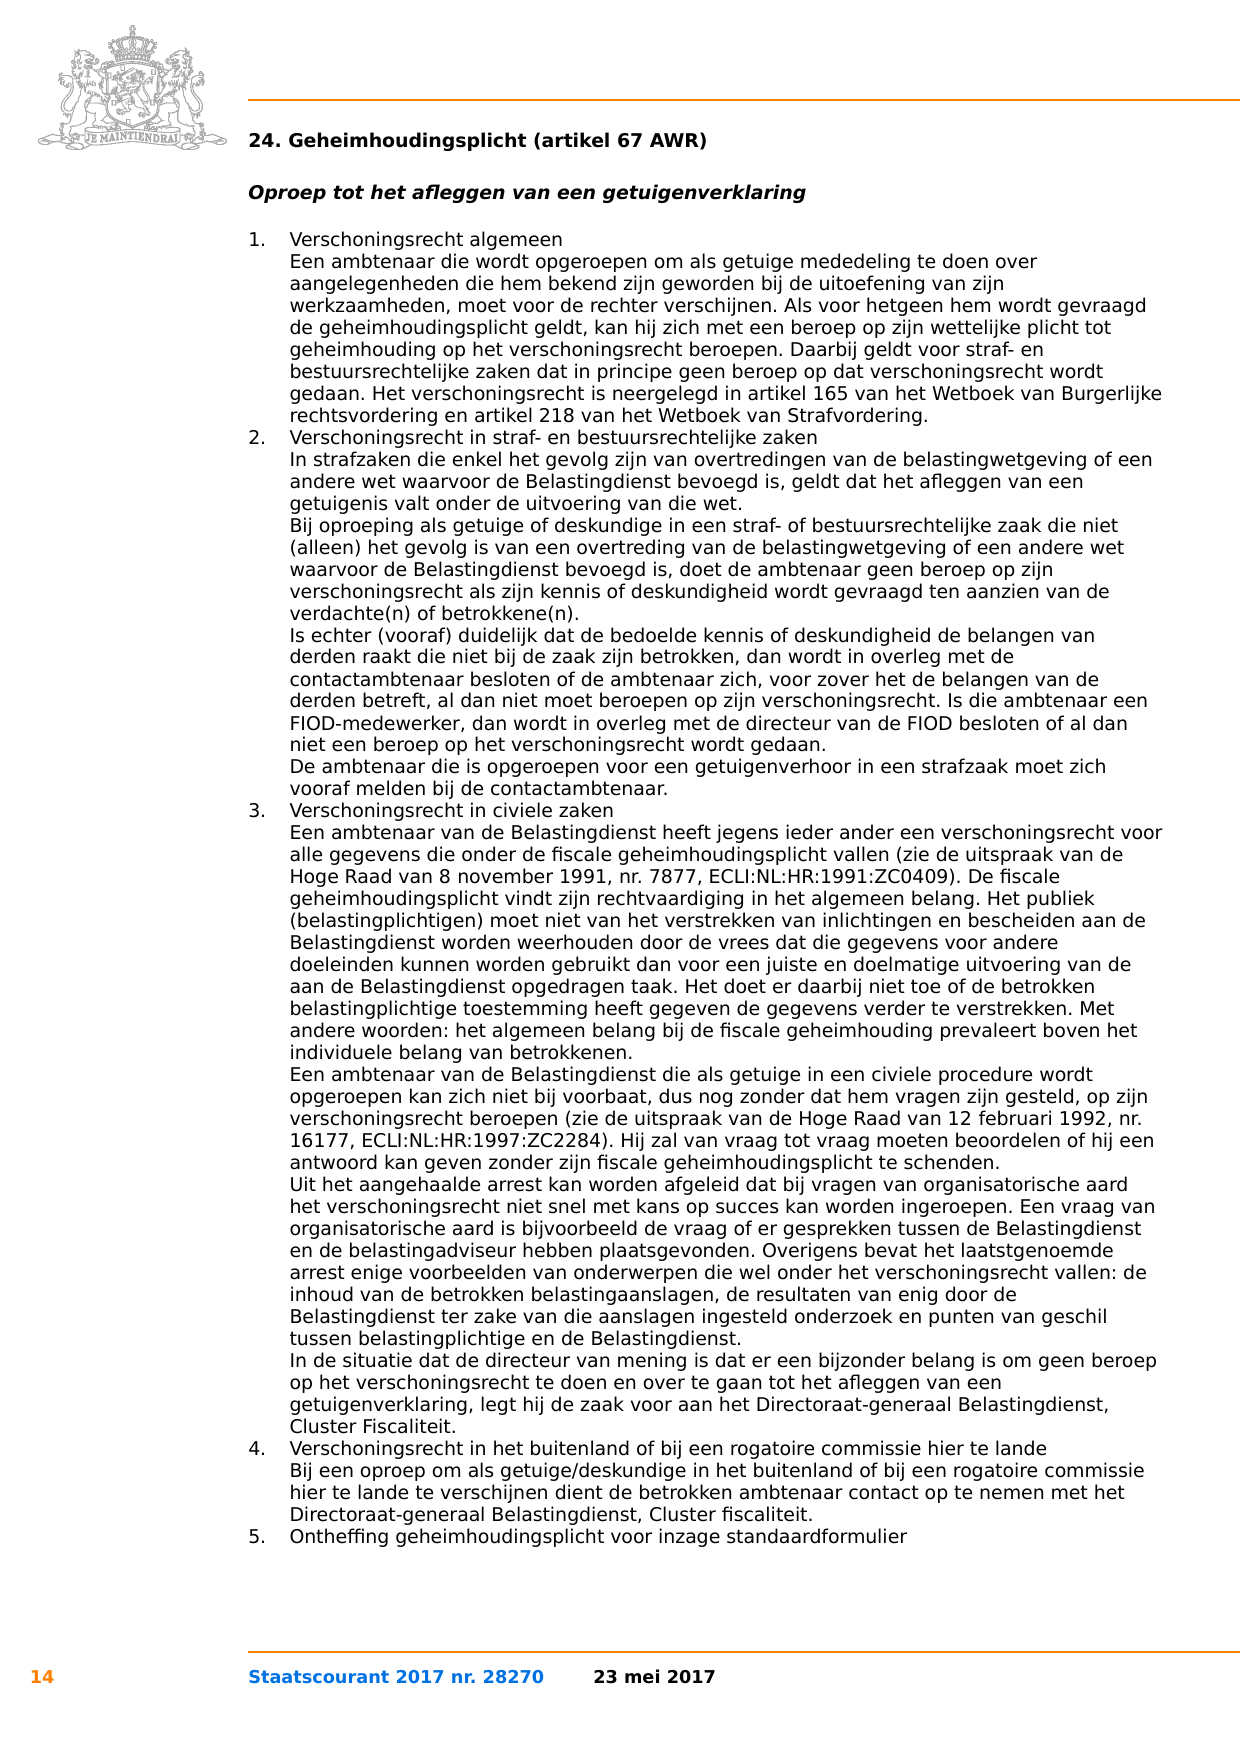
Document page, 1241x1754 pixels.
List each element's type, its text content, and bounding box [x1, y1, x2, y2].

text Een ambtenaar van de Belastingdienst heeft jegens ieder ander een verschoningsrecht voor alle gegevens die onder de fiscale geheimhoudingsplicht vallen (zie de uitspraak van de Hoge Raad van 8 november 1991, nr. 7877, ECLI:NL:HR:1991:ZC0409). De fiscale geheimhoudingsplicht vindt zijn rechtvaardiging in het algemeen belang. Het publiek (belastingplichtigen) moet niet van het verstrekken van inlichtingen en bescheiden aan de Belastingdienst worden weerhouden door de vrees dat die gegevens voor andere doeleinden kunnen worden gebruikt dan voor een juiste en doelmatige uitvoering van de aan de Belastingdienst opgedragen taak. Het doet er daarbij niet toe of de betrokken belastingplichtige toestemming heeft gegeven de gegevens verder te verstrekken. Met andere woorden: het algemeen belang bij de fiscale geheimhouding prevaleert boven het individuele belang van betrokkenen. [289, 822, 1163, 1064]
text 1. Verschoningsrecht algemeen [248, 229, 1163, 251]
text Een ambtenaar die wordt opgeroepen om als getuige mededeling te doen over aangelegenheden die hem bekend zijn geworden bij de uitoefening van zijn werkzaamheden, moet voor de rechter verschijnen. Als voor hetgeen hem wordt gevraagd de geheimhoudingsplicht geldt, kan hij zich met een beroep op zijn wettelijke plicht tot geheimhouding op het verschoningsrecht beroepen. Daarbij geldt voor straf- en bestuursrechtelijke zaken dat in principe geen beroep op dat verschoningsrecht wordt gedaan. Het verschoningsrecht is neergelegd in artikel 165 van het Wetboek van Burgerlijke rechtsvordering en artikel 218 van het Wetboek van Strafvordering. [289, 251, 1163, 427]
text 5. Ontheffing geheimhoudingsplicht voor inzage standaardformulier [248, 1526, 1163, 1548]
text Bij oproeping als getuige of deskundige in een straf- of bestuursrechtelijke zaak die niet (alleen) het gevolg is van een overtreding van de belastingwetgeving of een andere wet waarvoor de Belastingdienst bevoegd is, doet de ambtenaar geen beroep op zijn verschoningsrecht als zijn kennis of deskundigheid wordt gevraagd ten aanzien van de verdachte(n) of betrokkene(n). [289, 514, 1163, 624]
text De ambtenaar die is opgeroepen voor een getuigenverhoor in een strafzaak moet zich vooraf melden bij de contactambtenaar. [289, 756, 1163, 800]
text Uit het aangehaalde arrest kan worden afgeleid dat bij vragen van organisatorische aard het verschoningsrecht niet snel met kans op succes kan worden ingeroepen. Een vraag van organisatorische aard is bijvoorbeeld de vraag of er gesprekken tussen de Belastingdienst en de belastingadviseur hebben plaatsgevonden. Overigens bevat het laatstgenoemde arrest enige voorbeelden van onderwerpen die wel onder het verschoningsrecht vallen: de inhoud van de betrokken belastingaanslagen, de resultaten van enig door de Belastingdienst ter zake van die aanslagen ingesteld onderzoek en punten van geschil tussen belastingplichtige en de Belastingdienst. [289, 1174, 1163, 1350]
text 3. Verschoningsrecht in civiele zaken [248, 800, 1163, 822]
text In strafzaken die enkel het gevolg zijn van overtredingen van de belastingwetgeving of een andere wet waarvoor de Belastingdienst bevoegd is, geldt dat het afleggen van een getuigenis valt onder de uitvoering van die wet. [289, 449, 1163, 514]
text Bij een oproep om als getuige/deskundige in het buitenland of bij een rogatoire commissie hier te lande te verschijnen dient de betrokken ambtenaar contact op te nemen met het Directoraat-generaal Belastingdienst, Cluster fiscaliteit. [289, 1460, 1163, 1526]
text Is echter (vooraf) duidelijk dat de bedoelde kennis of deskundigheid de belangen van derden raakt die niet bij de zaak zijn betrokken, dan wordt in overleg met de contactambtenaar besloten of de ambtenaar zich, voor zover het de belangen van de derden betreft, al dan niet moet beroepen op zijn verschoningsrecht. Is die ambtenaar een FIOD-medewerker, dan wordt in overleg met de directeur van de FIOD besloten of al dan niet een beroep op het verschoningsrecht wordt gedaan. [289, 624, 1163, 756]
subtitle 24. Geheimhoudingsplicht (artikel 67 AWR) [248, 130, 1163, 152]
subtitle Oproep tot het afleggen van een getuigenverklaring [248, 182, 1163, 204]
text Een ambtenaar van de Belastingdienst die als getuige in een civiele procedure wordt opgeroepen kan zich niet bij voorbaat, dus nog zonder dat hem vragen zijn gesteld, op zijn verschoningsrecht beroepen (zie de uitspraak van de Hoge Raad van 12 februari 1992, nr. 16177, ECLI:NL:HR:1997:ZC2284). Hij zal van vraag tot vraag moeten beoordelen of hij een antwoord kan geven zonder zijn fiscale geheimhoudingsplicht te schenden. [289, 1064, 1163, 1174]
text In de situatie dat de directeur van mening is dat er een bijzonder belang is om geen beroep op het verschoningsrecht te doen en over te gaan tot het afleggen van een getuigenverklaring, legt hij de zaak voor aan het Directoraat-generaal Belastingdienst, Cluster Fiscaliteit. [289, 1350, 1163, 1438]
text 4. Verschoningsrecht in het buitenland of bij een rogatoire commissie hier te lande [248, 1438, 1163, 1460]
text 2. Verschoningsrecht in straf- en bestuursrechtelijke zaken [248, 427, 1163, 449]
picture [38, 25, 227, 150]
